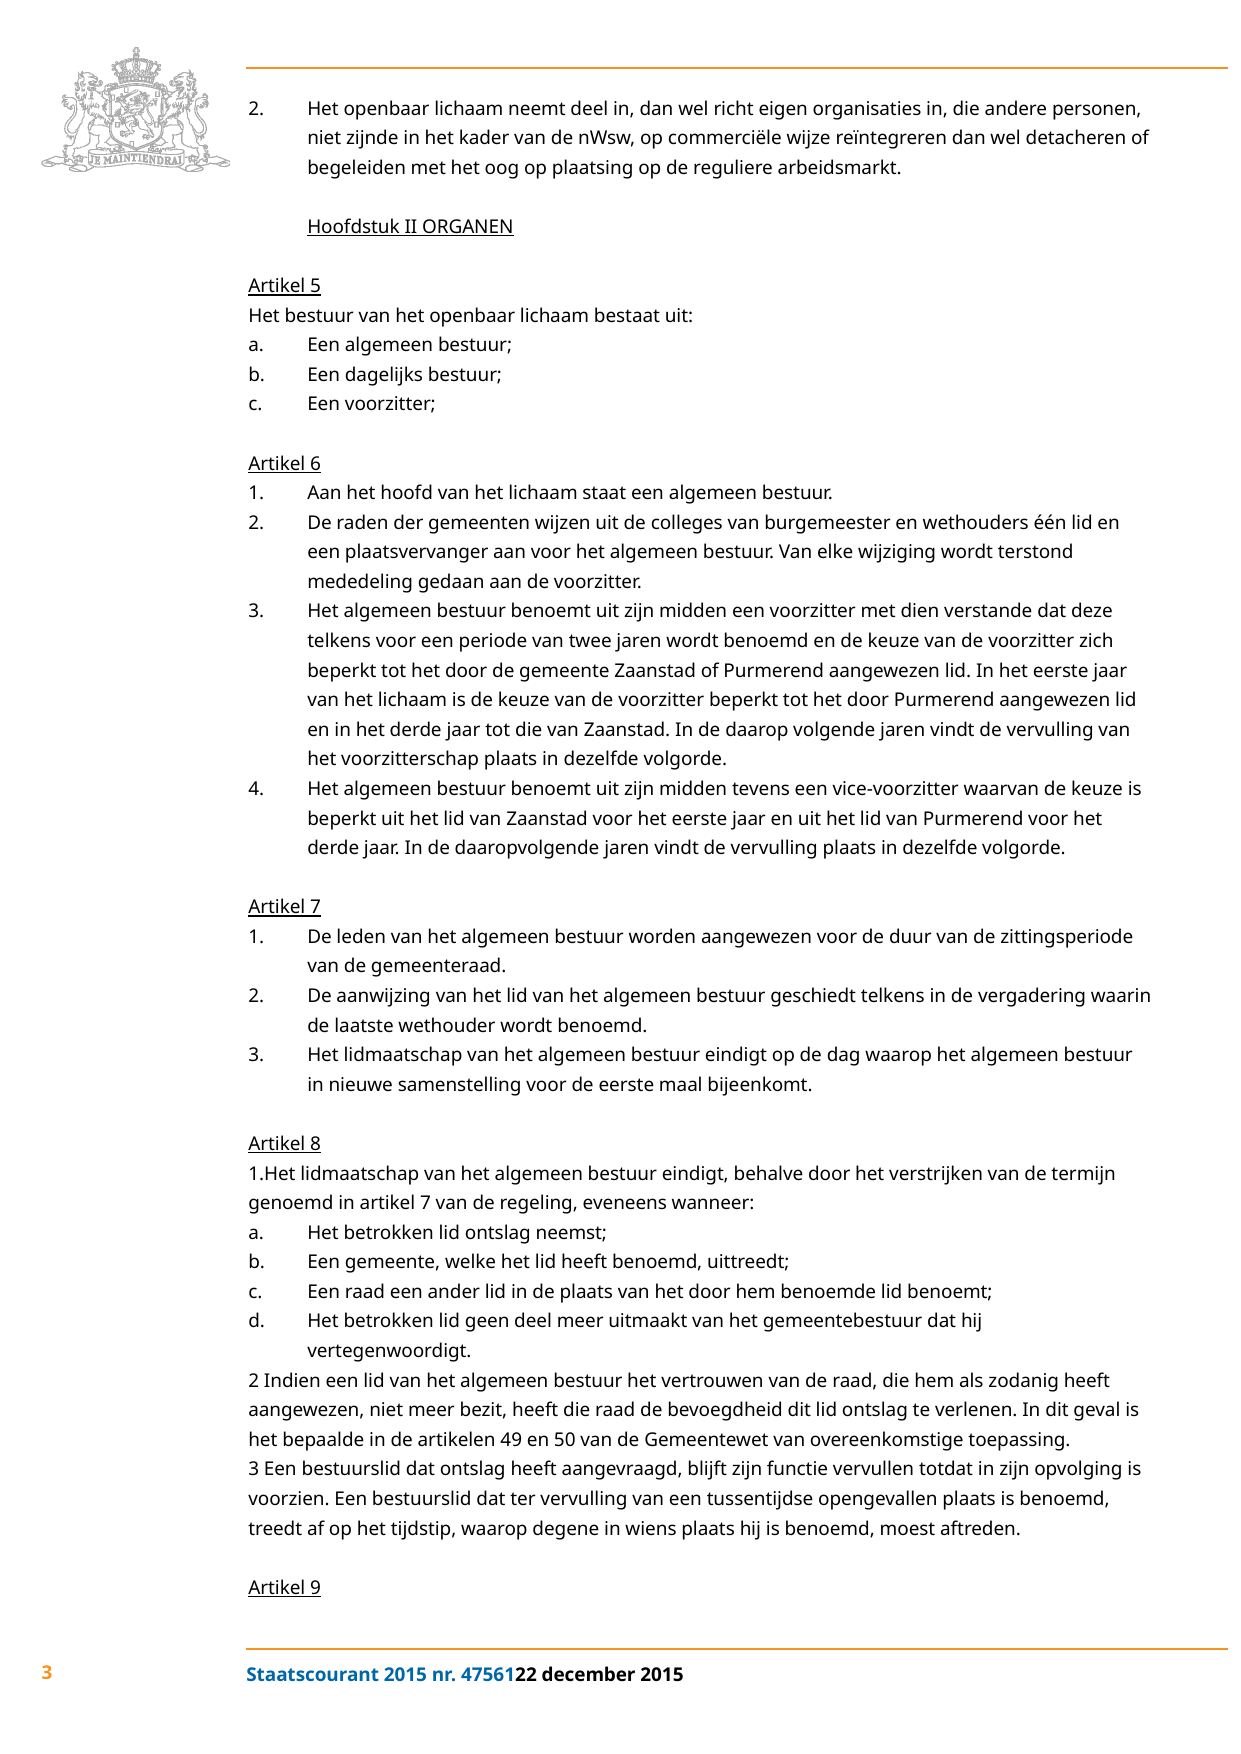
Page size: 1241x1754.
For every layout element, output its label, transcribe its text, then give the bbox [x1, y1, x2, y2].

list Het lidmaatschap van het algemeen bestuur eindigt op de dag waarop het algemeen bestuur in nieuwe samenstelling voor de eerste maal bijeenkomt. [248, 1041, 1152, 1097]
list Een gemeente, welke het lid heeft benoemd, uittreedt; [248, 1248, 1152, 1274]
list Het openbaar lichaam neemt deel in, dan wel richt eigen organisaties in, die andere personen, niet zijnde in het kader van de nWsw, op commerciële wijze reïntegreren dan wel detacheren of begeleiden met het oog op plaatsing op de reguliere arbeidsmarkt. [248, 95, 1152, 180]
list De leden van het algemeen bestuur worden aangewezen voor de duur van de zittingsperiode van de gemeenteraad. [248, 923, 1152, 978]
list De aanwijzing van het lid van het algemeen bestuur geschiedt telkens in de vergadering waarin de laatste wethouder wordt benoemd. [248, 982, 1152, 1038]
list Het algemeen bestuur benoemt uit zijn midden een voorzitter met dien verstande dat deze telkens voor een periode van twee jaren wordt benoemd en de keuze van de voorzitter zich beperkt tot het door de gemeente Zaanstad of Purmerend aangewezen lid. In het eerste jaar van het lichaam is de keuze van de voorzitter beperkt tot het door Purmerend aangewezen lid en in het derde jaar tot die van Zaanstad. In de daarop volgende jaren vindt de vervulling van het voorzitterschap plaats in dezelfde volgorde. [248, 598, 1152, 771]
text 2 Indien een lid van het algemeen bestuur het vertrouwen van de raad, die hem als zodanig heeft aangewezen, niet meer bezit, heeft die raad de bevoegdheid dit lid ontslag te verlenen. In dit geval is het bepaalde in de artikelen 49 en 50 van de Gemeentewet van overeenkomstige toepassing. [248, 1367, 1152, 1452]
text Artikel 8 [248, 1130, 1152, 1156]
list Het betrokken lid geen deel meer uitmaakt van het gemeentebestuur dat hij vertegenwoordigt. [248, 1308, 1152, 1363]
text Artikel 9 [248, 1574, 1152, 1600]
list Aan het hoofd van het lichaam staat een algemeen bestuur. [248, 479, 1152, 505]
text Het bestuur van het openbaar lichaam bestaat uit: [248, 302, 1152, 328]
text Artikel 6 [248, 450, 1152, 476]
picture [41, 47, 231, 172]
list Het betrokken lid ontslag neemst; [248, 1219, 1152, 1245]
text 1.Het lidmaatschap van het algemeen bestuur eindigt, behalve door het verstrijken van de termijn genoemd in artikel 7 van de regeling, eveneens wanneer: [248, 1160, 1152, 1215]
list Een algemeen bestuur; [248, 331, 1152, 357]
text 3 Een bestuurslid dat ontslag heeft aangevraagd, blijft zijn functie vervullen totdat in zijn opvolging is voorzien. Een bestuurslid dat ter vervulling van een tussentijdse opengevallen plaats is benoemd, treedt af op het tijdstip, waarop degene in wiens plaats hij is benoemd, moest aftreden. [248, 1456, 1152, 1541]
text Artikel 5 [248, 272, 1152, 298]
list De raden der gemeenten wijzen uit de colleges van burgemeester en wethouders één lid en een plaatsvervanger aan voor het algemeen bestuur. Van elke wijziging wordt terstond mededeling gedaan aan de voorzitter. [248, 509, 1152, 594]
list Een raad een ander lid in de plaats van het door hem benoemde lid benoemt; [248, 1278, 1152, 1304]
list Een voorzitter; [248, 391, 1152, 416]
text Artikel 7 [248, 893, 1152, 919]
list Hoofdstuk II ORGANEN [248, 213, 1152, 239]
list Het algemeen bestuur benoemt uit zijn midden tevens een vice-voorzitter waarvan de keuze is beperkt uit het lid van Zaanstad voor het eerste jaar en uit het lid van Purmerend voor het derde jaar. In de daaropvolgende jaren vindt de vervulling plaats in dezelfde volgorde. [248, 775, 1152, 860]
list Een dagelijks bestuur; [248, 361, 1152, 387]
